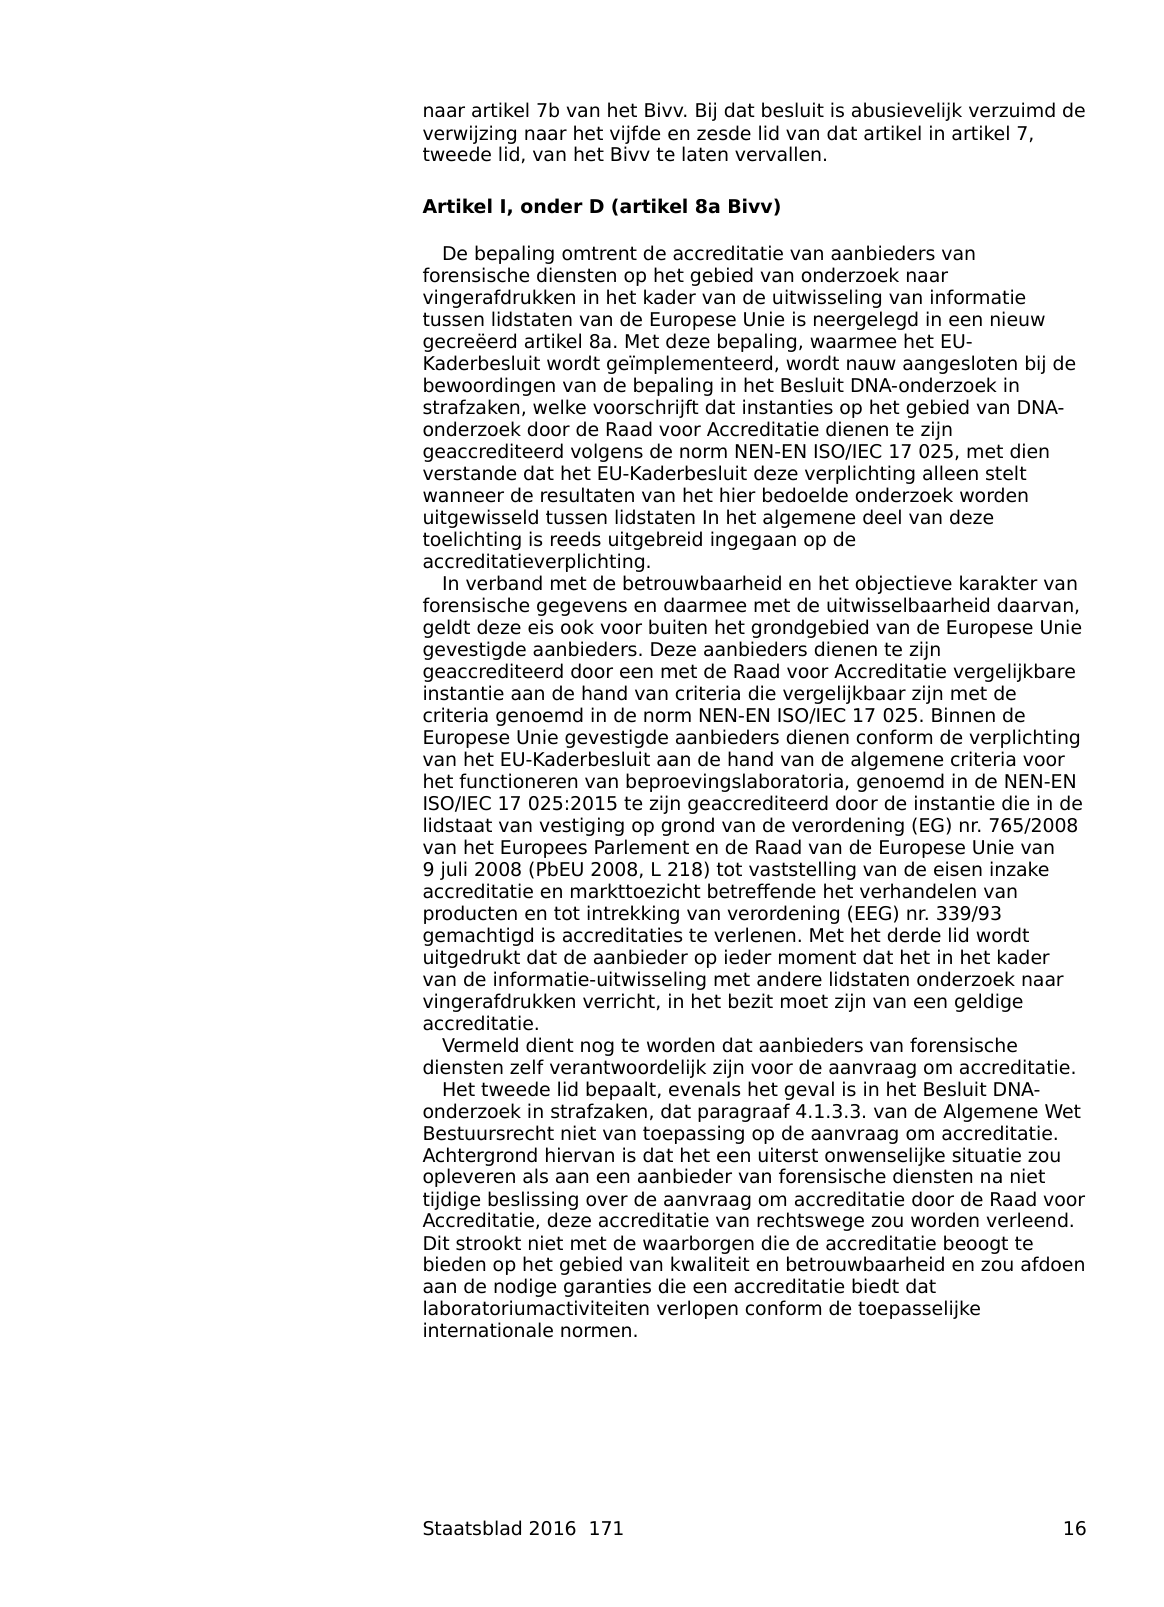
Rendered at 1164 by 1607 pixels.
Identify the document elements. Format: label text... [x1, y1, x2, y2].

text De bepaling omtrent de accreditatie van aanbieders van forensische diensten op het gebied van onderzoek naar vingerafdrukken in het kader van de uitwisseling van informatie tussen lidstaten van de Europese Unie is neergelegd in een nieuw gecreëerd artikel 8a. Met deze bepaling, waarmee het EU-Kaderbesluit wordt geïmplementeerd, wordt nauw aangesloten bij de bewoordingen van de bepaling in het Besluit DNA-onderzoek in strafzaken, welke voorschrijft dat instanties op het gebied van DNA-onderzoek door de Raad voor Accreditatie dienen te zijn geaccrediteerd volgens de norm NEN-EN ISO/IEC 17 025, met dien verstande dat het EU-Kaderbesluit deze verplichting alleen stelt wanneer de resultaten van het hier bedoelde onderzoek worden uitgewisseld tussen lidstaten In het algemene deel van deze toelichting is reeds uitgebreid ingegaan op de accreditatieverplichting. [422, 243, 1087, 573]
text naar artikel 7b van het Bivv. Bij dat besluit is abusievelijk verzuimd de verwijzing naar het vijfde en zesde lid van dat artikel in artikel 7, tweede lid, van het Bivv te laten vervallen. [422, 100, 1087, 166]
text In verband met de betrouwbaarheid en het objectieve karakter van forensische gegevens en daarmee met de uitwisselbaarheid daarvan, geldt deze eis ook voor buiten het grondgebied van de Europese Unie gevestigde aanbieders. Deze aanbieders dienen te zijn geaccrediteerd door een met de Raad voor Accreditatie vergelijkbare instantie aan de hand van criteria die vergelijkbaar zijn met de criteria genoemd in de norm NEN-EN ISO/IEC 17 025. Binnen de Europese Unie gevestigde aanbieders dienen conform de verplichting van het EU-Kaderbesluit aan de hand van de algemene criteria voor het functioneren van beproevingslaboratoria, genoemd in de NEN-EN ISO/IEC 17 025:2015 te zijn geaccrediteerd door de instantie die in de lidstaat van vestiging op grond van de verordening (EG) nr. 765/2008 van het Europees Parlement en de Raad van de Europese Unie van 9 juli 2008 (PbEU 2008, L 218) tot vaststelling van de eisen inzake accreditatie en markttoezicht betreffende het verhandelen van producten en tot intrekking van verordening (EEG) nr. 339/93 gemachtigd is accreditaties te verlenen. Met het derde lid wordt uitgedrukt dat de aanbieder op ieder moment dat het in het kader van de informatie-uitwisseling met andere lidstaten onderzoek naar vingerafdrukken verricht, in het bezit moet zijn van een geldige accreditatie. [422, 573, 1087, 1034]
text Het tweede lid bepaalt, evenals het geval is in het Besluit DNA-onderzoek in strafzaken, dat paragraaf 4.1.3.3. van de Algemene Wet Bestuursrecht niet van toepassing op de aanvraag om accreditatie. Achtergrond hiervan is dat het een uiterst onwenselijke situatie zou opleveren als aan een aanbieder van forensische diensten na niet tijdige beslissing over de aanvraag om accreditatie door de Raad voor Accreditatie, deze accreditatie van rechtswege zou worden verleend. Dit strookt niet met de waarborgen die de accreditatie beoogt te bieden op het gebied van kwaliteit en betrouwbaarheid en zou afdoen aan de nodige garanties die een accreditatie biedt dat laboratoriumactiviteiten verlopen conform de toepasselijke internationale normen. [422, 1078, 1087, 1342]
text Vermeld dient nog te worden dat aanbieders van forensische diensten zelf verantwoordelijk zijn voor de aanvraag om accreditatie. [422, 1034, 1087, 1078]
subtitle Artikel I, onder D (artikel 8a Bivv) [422, 196, 1087, 218]
